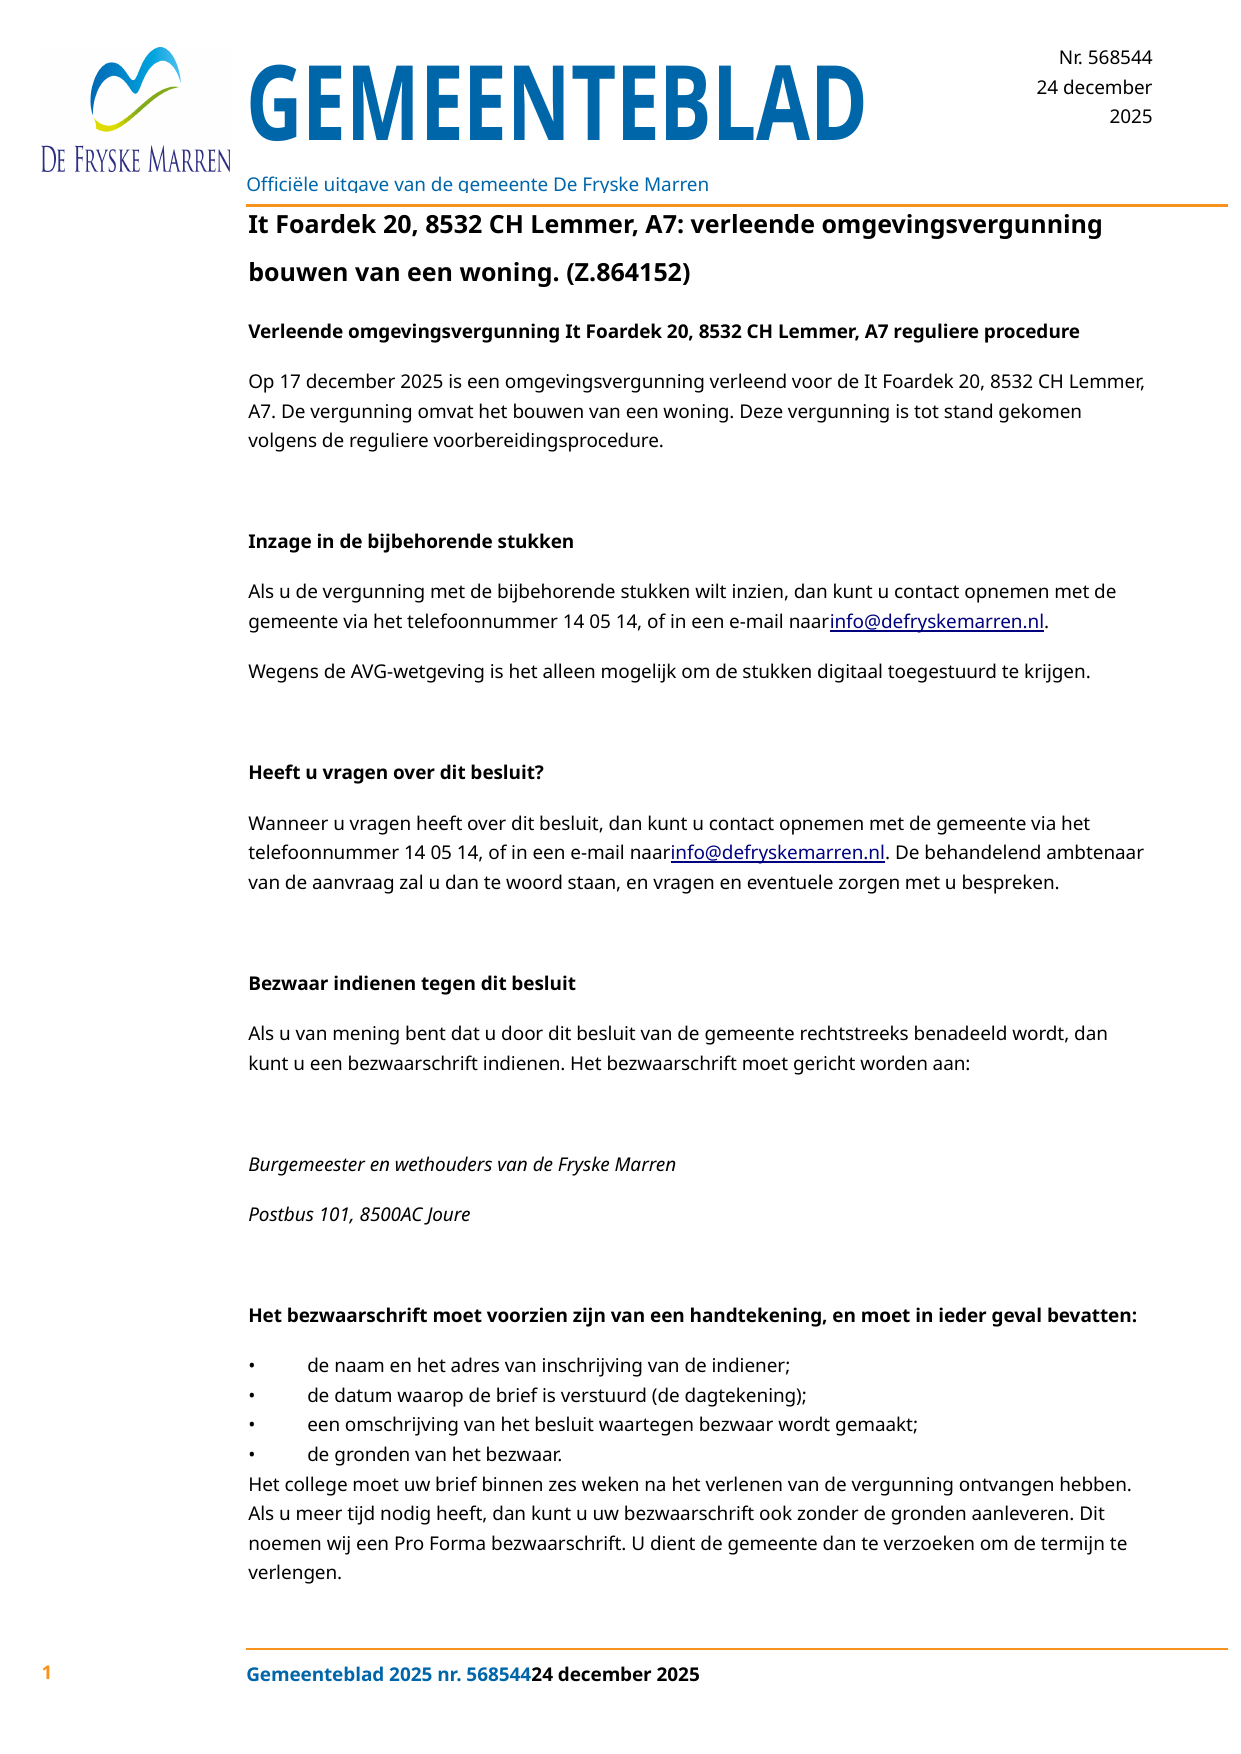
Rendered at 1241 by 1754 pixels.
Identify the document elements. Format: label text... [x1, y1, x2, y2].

text Als u de vergunning met de bijbehorende stukken wilt inzien, dan kunt u contact opnemen met de gemeente via het telefoonnummer 14 05 14, of in een e-mail naarinfo@defryskemarren.nl. [248, 579, 1152, 634]
text Het college moet uw brief binnen zes weken na het verlenen van de vergunning ontvangen hebben. Als u meer tijd nodig heeft, dan kunt u uw bezwaarschrift ook zonder de gronden aanleveren. Dit noemen wij een Pro Forma bezwaarschrift. U dient de gemeente dan te verzoeken om de termijn te verlengen. [248, 1471, 1152, 1585]
text Op 17 december 2025 is een omgevingsvergunning verleend voor de It Foardek 20, 8532 CH Lemmer, A7. De vergunning omvat het bouwen van een woning. Deze vergunning is tot stand gekomen volgens de reguliere voorbereidingsprocedure. [248, 368, 1152, 453]
text Het bezwaarschrift moet voorzien zijn van een handtekening, en moet in ieder geval bevatten: [248, 1302, 1152, 1328]
text Als u van mening bent dat u door dit besluit van de gemeente rechtstreeks benadeeld wordt, dan kunt u een bezwaarschrift indienen. Het bezwaarschrift moet gericht worden aan: [248, 1020, 1152, 1076]
text Burgemeester en wethouders van de Fryske Marren [248, 1151, 1152, 1177]
text Verleende omgevingsvergunning It Foardek 20, 8532 CH Lemmer, A7 reguliere procedure [248, 318, 1152, 344]
list een omschrijving van het besluit waartegen bezwaar wordt gemaakt; [248, 1412, 1152, 1437]
text Wanneer u vragen heeft over dit besluit, dan kunt u contact opnemen met de gemeente via het telefoonnummer 14 05 14, of in een e-mail naarinfo@defryskemarren.nl. De behandelend ambtenaar van de aanvraag zal u dan te woord staan, en vragen en eventuele zorgen met u bespreken. [248, 810, 1152, 895]
list de naam en het adres van inschrijving van de indiener; [248, 1352, 1152, 1378]
text Postbus 101, 8500AC Joure [248, 1201, 1152, 1227]
text Bezwaar indienen tegen dit besluit [248, 970, 1152, 996]
text Inzage in de bijbehorende stukken [248, 528, 1152, 554]
text It Foardek 20, 8532 CH Lemmer, A7: verleende omgevingsvergunning bouwen van een woning. (Z.864152) [248, 207, 1152, 288]
list de datum waarop de brief is verstuurd (de dagtekening); [248, 1382, 1152, 1408]
list de gronden van het bezwaar. [248, 1441, 1152, 1467]
text Wegens de AVG-wetgeving is het alleen mogelijk om de stukken digitaal toegestuurd te krijgen. [248, 659, 1152, 684]
text Heeft u vragen over dit besluit? [248, 759, 1152, 785]
picture [41, 47, 231, 172]
